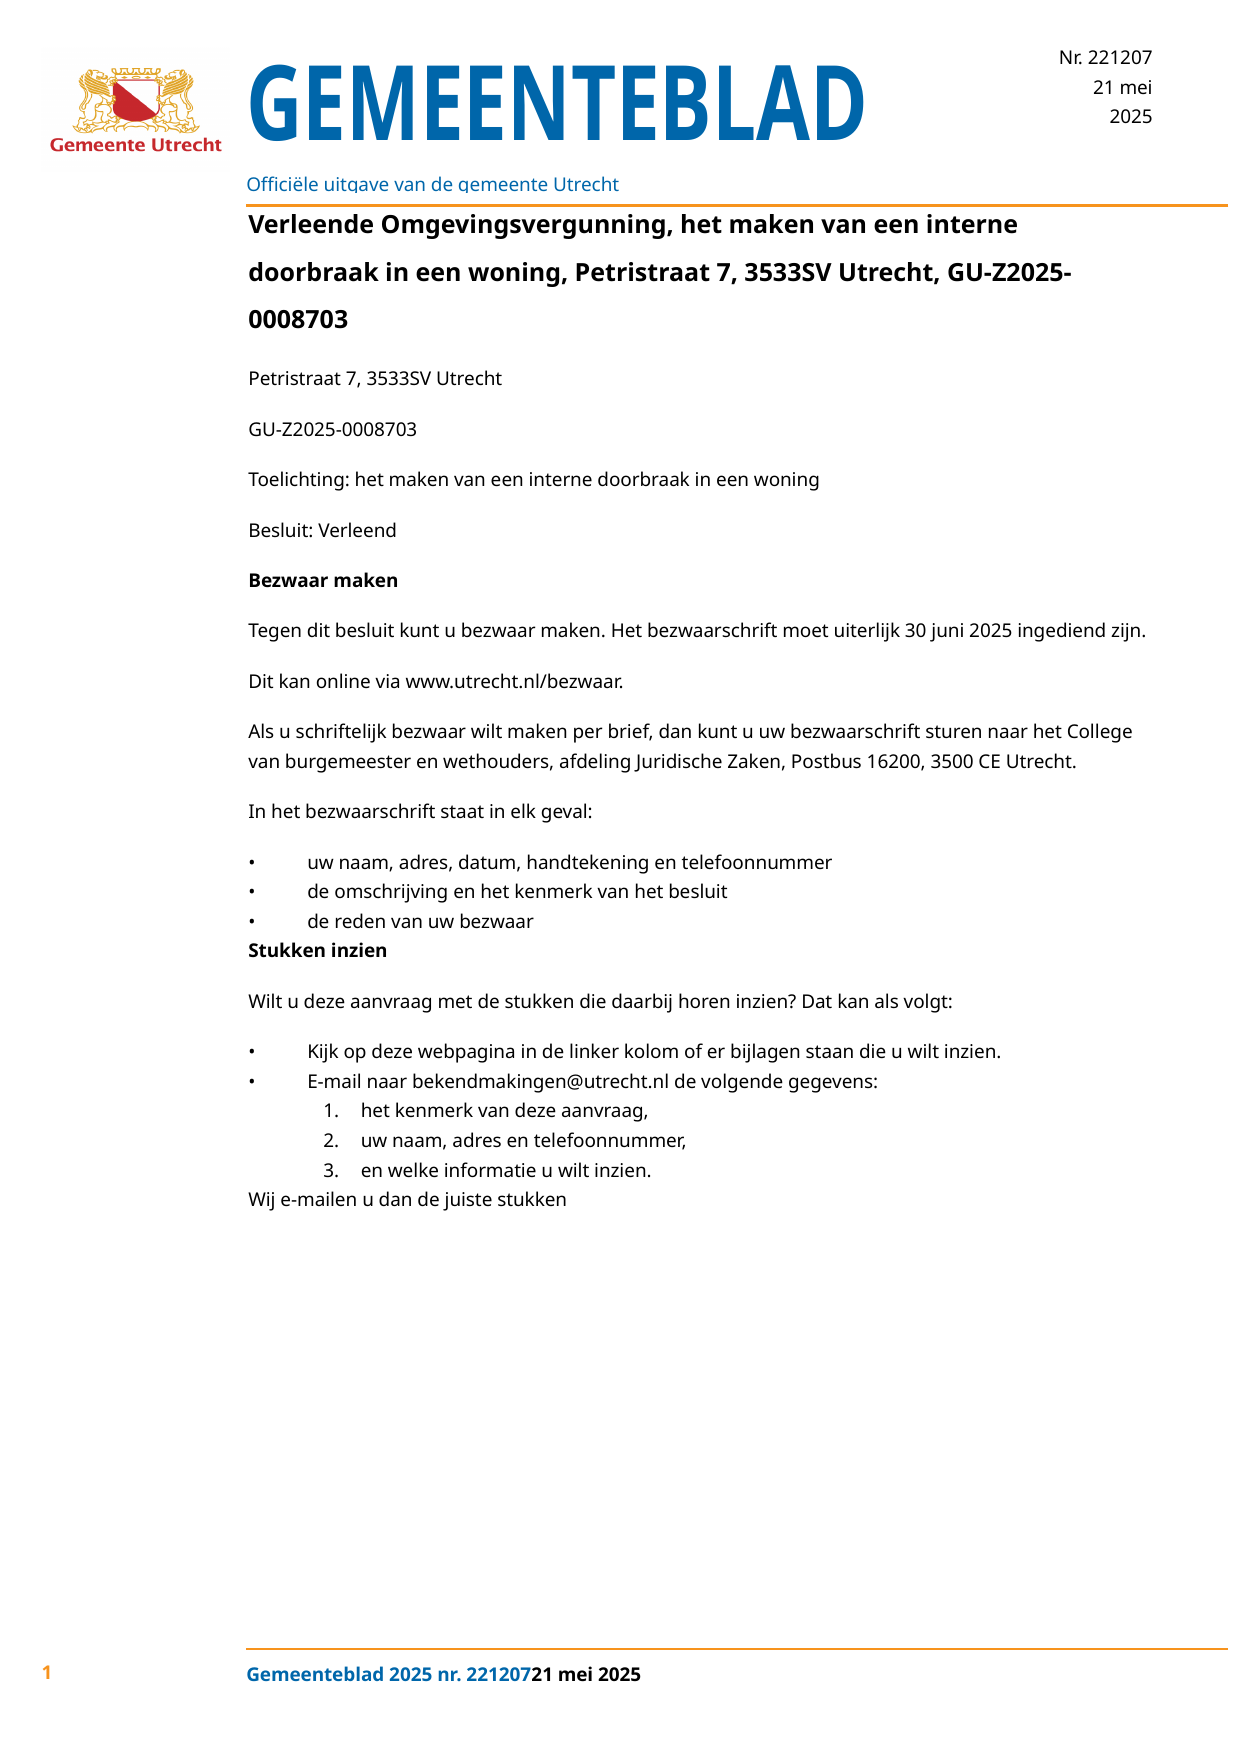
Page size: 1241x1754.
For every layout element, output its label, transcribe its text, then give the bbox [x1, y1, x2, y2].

list uw naam, adres, datum, handtekening en telefoonnummer [248, 849, 1152, 874]
text Toelichting: het maken van een interne doorbraak in een woning [248, 466, 1152, 492]
list het kenmerk van deze aanvraag, [323, 1098, 1152, 1123]
picture [41, 47, 231, 172]
text Besluit: Verleend [248, 517, 1152, 542]
text GU-Z2025-0008703 [248, 416, 1152, 442]
text Dit kan online via www.utrecht.nl/bezwaar. [248, 668, 1152, 694]
list Kijk op deze webpagina in de linker kolom of er bijlagen staan die u wilt inzien. [248, 1038, 1152, 1064]
text Bezwaar maken [248, 567, 1152, 593]
text Als u schriftelijk bezwaar wilt maken per brief, dan kunt u uw bezwaarschrift sturen naar het College van burgemeester en wethouders, afdeling Juridische Zaken, Postbus 16200, 3500 CE Utrecht. [248, 718, 1152, 774]
list uw naam, adres en telefoonnummer, [323, 1127, 1152, 1153]
text Verleende Omgevingsvergunning, het maken van een interne doorbraak in een woning, Petristraat 7, 3533SV Utrecht, GU-Z2025-0008703 [248, 207, 1152, 336]
text Tegen dit besluit kunt u bezwaar maken. Het bezwaarschrift moet uiterlijk 30 juni 2025 ingediend zijn. [248, 618, 1152, 643]
text Wij e-mailen u dan de juiste stukken [248, 1186, 1152, 1212]
text Petristraat 7, 3533SV Utrecht [248, 366, 1152, 391]
text In het bezwaarschrift staat in elk geval: [248, 798, 1152, 824]
list en welke informatie u wilt inzien. [323, 1157, 1152, 1182]
text Wilt u deze aanvraag met de stukken die daarbij horen inzien? Dat kan als volgt: [248, 988, 1152, 1014]
list de reden van uw bezwaar [248, 908, 1152, 934]
list de omschrijving en het kenmerk van het besluit [248, 878, 1152, 904]
list E-mail naar bekendmakingen@utrecht.nl de volgende gegevens: [248, 1068, 1152, 1094]
text Stukken inzien [248, 938, 1152, 963]
